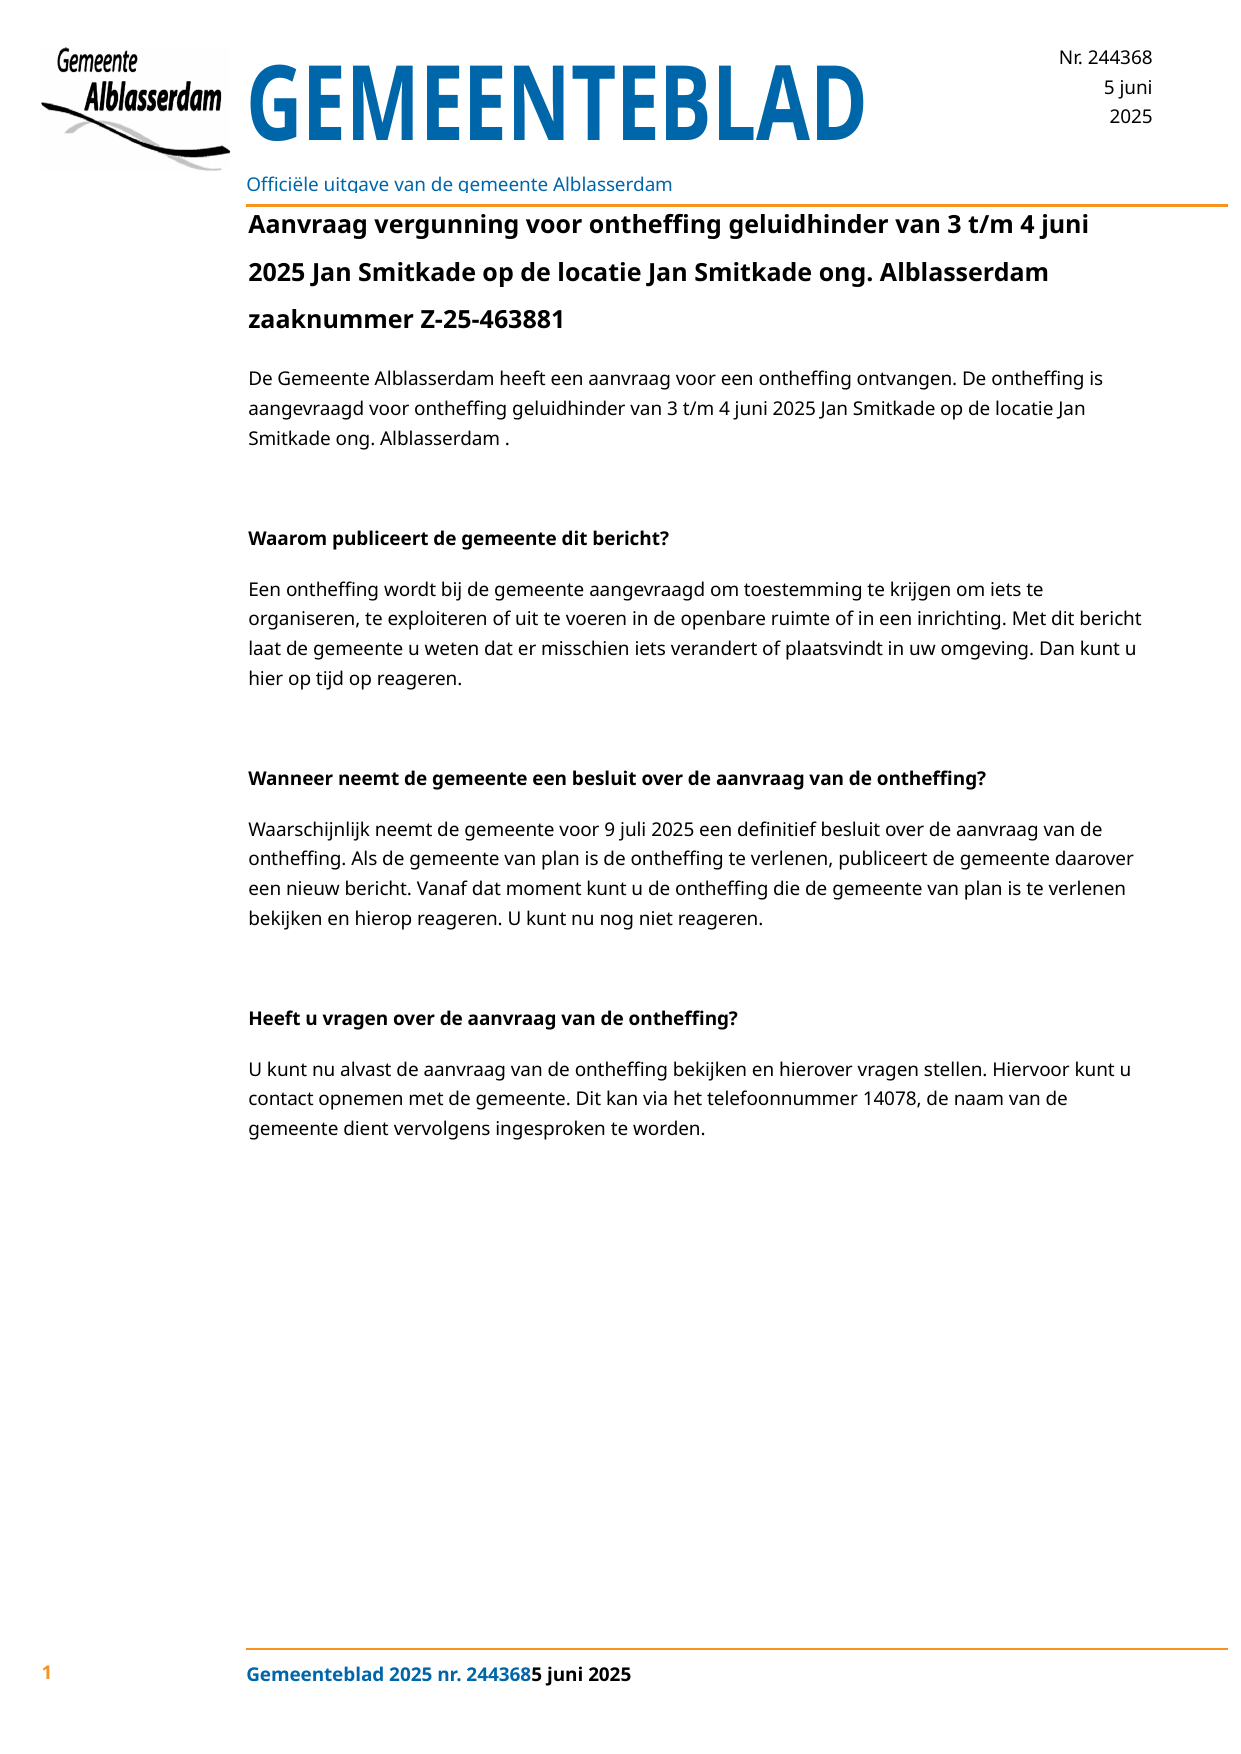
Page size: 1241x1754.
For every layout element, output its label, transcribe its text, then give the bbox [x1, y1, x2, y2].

text Heeft u vragen over de aanvraag van de ontheffing? [248, 1006, 1152, 1031]
text Wanneer neemt de gemeente een besluit over de aanvraag van de ontheffing? [248, 766, 1152, 791]
text Een ontheffing wordt bij de gemeente aangevraagd om toestemming te krijgen om iets te organiseren, te exploiteren of uit te voeren in de openbare ruimte of in een inrichting. Met dit bericht laat de gemeente u weten dat er misschien iets verandert of plaatsvindt in uw omgeving. Dan kunt u hier op tijd op reageren. [248, 576, 1152, 690]
text Aanvraag vergunning voor ontheffing geluidhinder van 3 t/m 4 juni 2025 Jan Smitkade op de locatie Jan Smitkade ong. Alblasserdam zaaknummer Z-25-463881 [248, 207, 1152, 336]
text Waarom publiceert de gemeente dit bericht? [248, 526, 1152, 551]
text De Gemeente Alblasserdam heeft een aanvraag voor een ontheffing ontvangen. De ontheffing is aangevraagd voor ontheffing geluidhinder van 3 t/m 4 juni 2025 Jan Smitkade op de locatie Jan Smitkade ong. Alblasserdam . [248, 366, 1152, 450]
picture [41, 47, 231, 172]
text U kunt nu alvast de aanvraag van de ontheffing bekijken en hierover vragen stellen. Hiervoor kunt u contact opnemen met de gemeente. Dit kan via het telefoonnummer 14078, de naam van de gemeente dient vervolgens ingesproken te worden. [248, 1056, 1152, 1141]
text Waarschijnlijk neemt de gemeente voor 9 juli 2025 een definitief besluit over de aanvraag van de ontheffing. Als de gemeente van plan is de ontheffing te verlenen, publiceert de gemeente daarover een nieuw bericht. Vanaf dat moment kunt u de ontheffing die de gemeente van plan is te verlenen bekijken en hierop reageren. U kunt nu nog niet reageren. [248, 816, 1152, 930]
